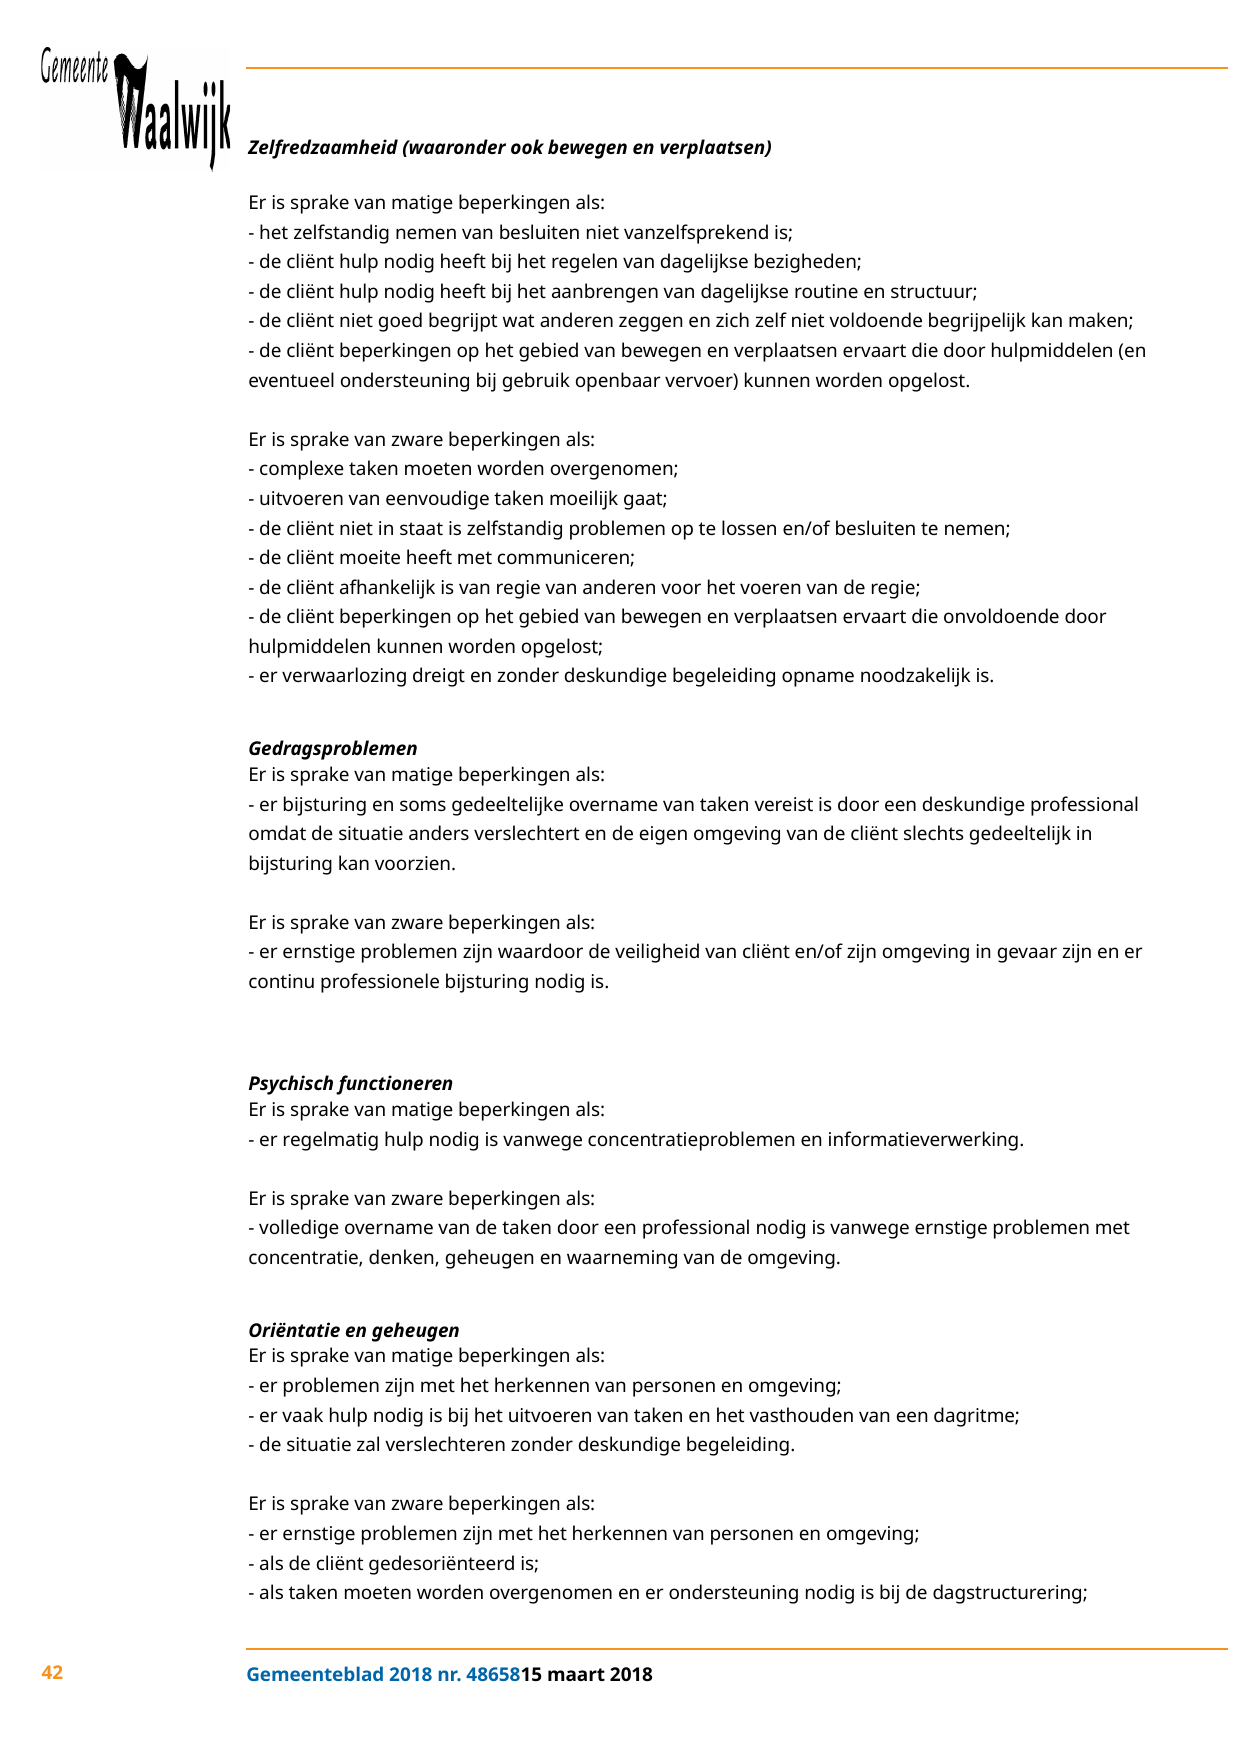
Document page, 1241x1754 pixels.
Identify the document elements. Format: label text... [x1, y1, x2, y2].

text - de cliënt moeite heeft met communiceren; [248, 544, 1152, 570]
text - de cliënt hulp nodig heeft bij het aanbrengen van dagelijkse routine en structuur; [248, 278, 1152, 304]
picture [41, 47, 231, 172]
text Er is sprake van zware beperkingen als: [248, 1185, 1152, 1211]
text - er bijsturing en soms gedeeltelijke overname van taken vereist is door een deskundige professional omdat de situatie anders verslechtert en de eigen omgeving van de cliënt slechts gedeeltelijk in bijsturing kan voorzien. [248, 791, 1152, 876]
text - volledige overname van de taken door een professional nodig is vanwege ernstige problemen met concentratie, denken, geheugen en waarneming van de omgeving. [248, 1214, 1152, 1270]
text - er ernstige problemen zijn waardoor de veiligheid van cliënt en/of zijn omgeving in gevaar zijn en er continu professionele bijsturing nodig is. [248, 939, 1152, 994]
text Psychisch functioneren [248, 1071, 1152, 1096]
text - de cliënt beperkingen op het gebied van bewegen en verplaatsen ervaart die onvoldoende door hulpmiddelen kunnen worden opgelost; [248, 603, 1152, 659]
text - er ernstige problemen zijn met het herkennen van personen en omgeving; [248, 1520, 1152, 1546]
text - er problemen zijn met het herkennen van personen en omgeving; [248, 1372, 1152, 1398]
text Zelfredzaamheid (waaronder ook bewegen en verplaatsen) [248, 134, 1152, 160]
text - de situatie zal verslechteren zonder deskundige begeleiding. [248, 1431, 1152, 1457]
text Er is sprake van zware beperkingen als: [248, 426, 1152, 452]
text - er vaak hulp nodig is bij het uitvoeren van taken en het vasthouden van een dagritme; [248, 1402, 1152, 1427]
text - de cliënt niet goed begrijpt wat anderen zeggen en zich zelf niet voldoende begrijpelijk kan maken; [248, 308, 1152, 333]
text - de cliënt hulp nodig heeft bij het regelen van dagelijkse bezigheden; [248, 248, 1152, 274]
text Er is sprake van zware beperkingen als: [248, 1491, 1152, 1516]
text - de cliënt beperkingen op het gebied van bewegen en verplaatsen ervaart die door hulpmiddelen (en eventueel ondersteuning bij gebruik openbaar vervoer) kunnen worden opgelost. [248, 337, 1152, 393]
text - er verwaarlozing dreigt en zonder deskundige begeleiding opname noodzakelijk is. [248, 663, 1152, 688]
text Er is sprake van matige beperkingen als: [248, 189, 1152, 215]
text Oriëntatie en geheugen [248, 1317, 1152, 1343]
text Er is sprake van matige beperkingen als: [248, 1096, 1152, 1122]
text - de cliënt afhankelijk is van regie van anderen voor het voeren van de regie; [248, 574, 1152, 600]
text Er is sprake van zware beperkingen als: [248, 909, 1152, 935]
text Er is sprake van matige beperkingen als: [248, 1343, 1152, 1368]
text - het zelfstandig nemen van besluiten niet vanzelfsprekend is; [248, 219, 1152, 245]
text Gedragsproblemen [248, 735, 1152, 761]
text - de cliënt niet in staat is zelfstandig problemen op te lossen en/of besluiten te nemen; [248, 515, 1152, 541]
text - als de cliënt gedesoriënteerd is; [248, 1550, 1152, 1575]
text - er regelmatig hulp nodig is vanwege concentratieproblemen en informatieverwerking. [248, 1126, 1152, 1152]
text Er is sprake van matige beperkingen als: [248, 761, 1152, 787]
text - complexe taken moeten worden overgenomen; [248, 456, 1152, 481]
text - als taken moeten worden overgenomen en er ondersteuning nodig is bij de dagstructurering; [248, 1579, 1152, 1605]
text - uitvoeren van eenvoudige taken moeilijk gaat; [248, 485, 1152, 511]
